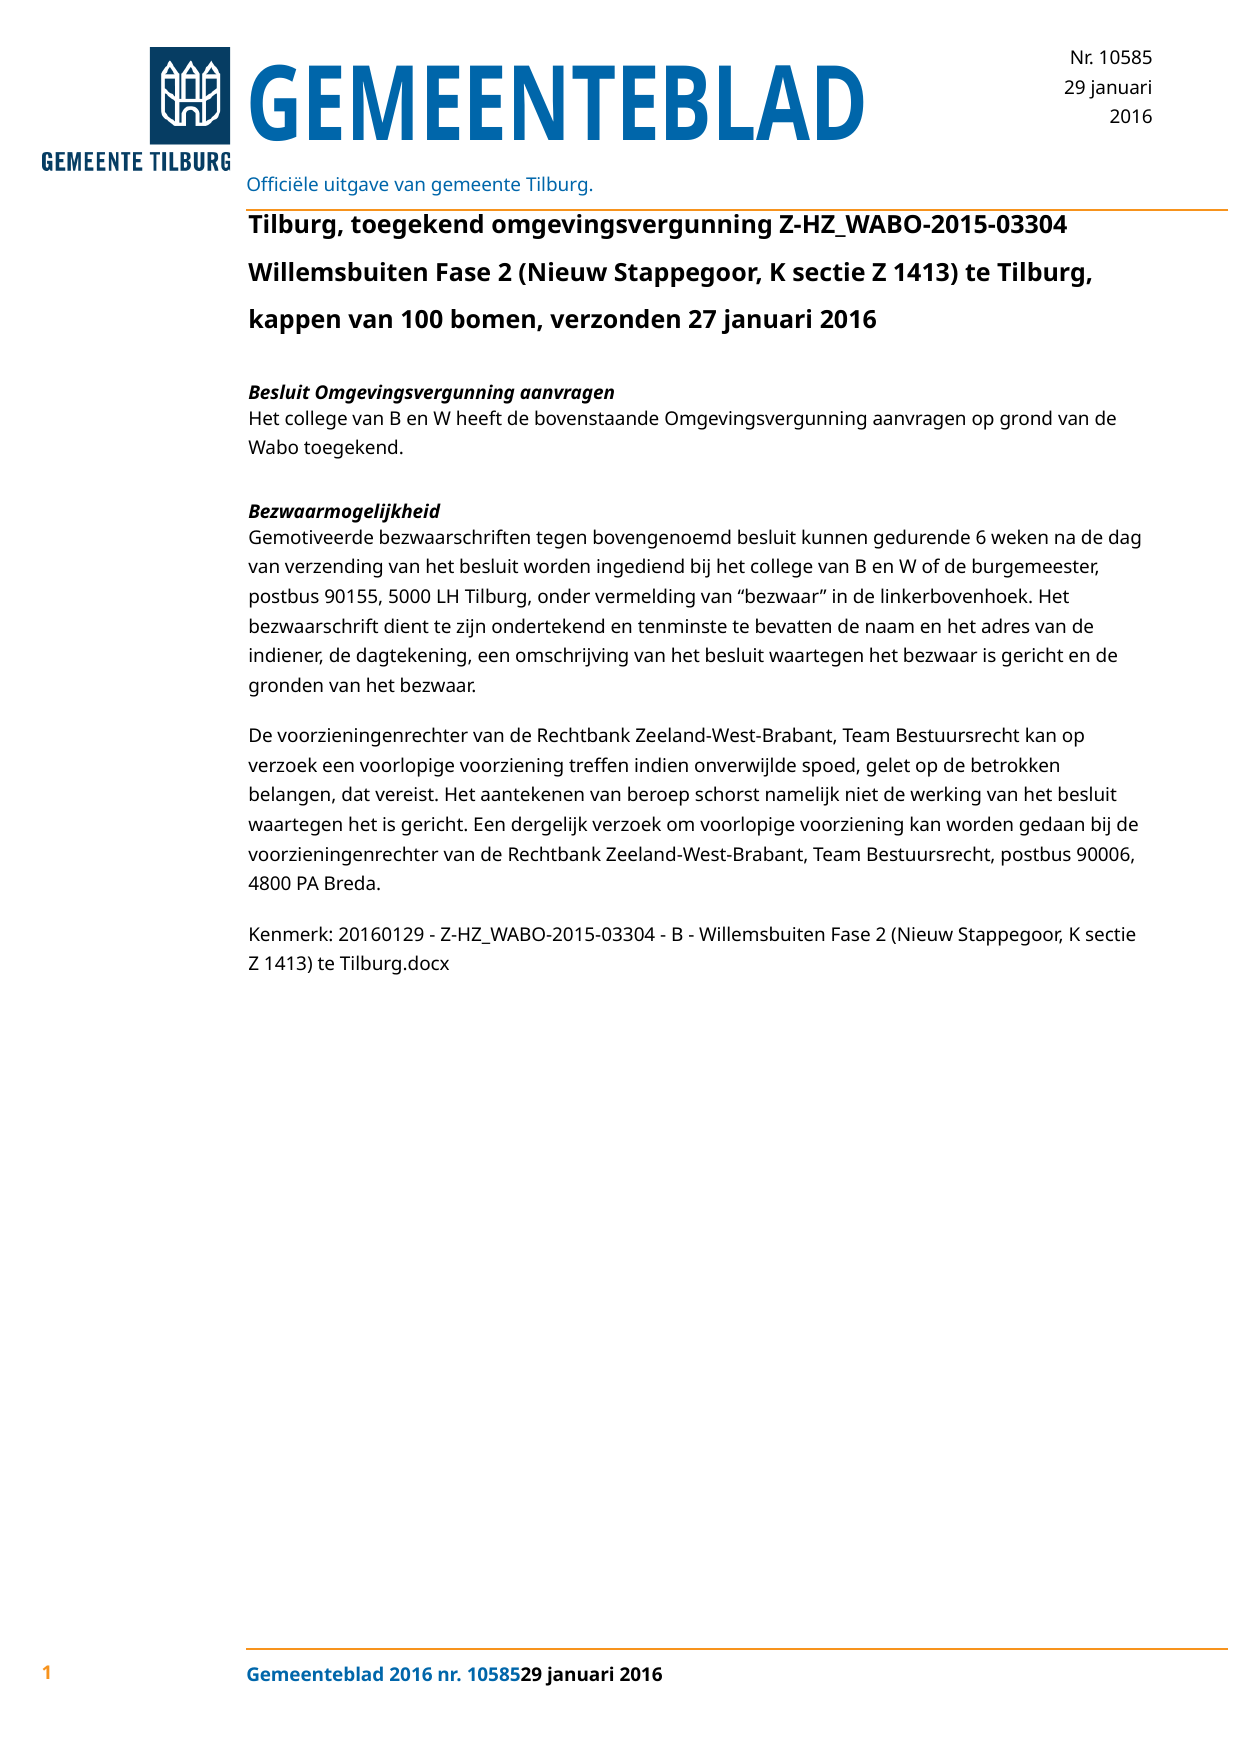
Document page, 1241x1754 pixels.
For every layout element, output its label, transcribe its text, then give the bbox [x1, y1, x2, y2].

picture [41, 47, 231, 172]
text Bezwaarmogelijkheid [248, 498, 1152, 524]
text Besluit Omgevingsvergunning aanvragen [248, 379, 1152, 405]
text Het college van B en W heeft de bovenstaande Omgevingsvergunning aanvragen op grond van de Wabo toegekend. [248, 405, 1152, 460]
text Gemotiveerde bezwaarschriften tegen bovengenoemd besluit kunnen gedurende 6 weken na de dag van verzending van het besluit worden ingediend bij het college van B en W of de burgemeester, postbus 90155, 5000 LH Tilburg, onder vermelding van “bezwaar” in de linkerbovenhoek. Het bezwaarschrift dient te zijn ondertekend en tenminste te bevatten de naam en het adres van de indiener, de dagtekening, een omschrijving van het besluit waartegen het bezwaar is gericht en de gronden van het bezwaar. [248, 524, 1152, 698]
text Tilburg, toegekend omgevingsvergunning Z-HZ_WABO-2015-03304 Willemsbuiten Fase 2 (Nieuw Stappegoor, K sectie Z 1413) te Tilburg, kappen van 100 bomen, verzonden 27 januari 2016 [248, 211, 1152, 336]
text Kenmerk: 20160129 - Z-HZ_WABO-2015-03304 - B - Willemsbuiten Fase 2 (Nieuw Stappegoor, K sectie Z 1413) te Tilburg.docx [248, 921, 1152, 976]
text De voorzieningenrechter van de Rechtbank Zeeland-West-Brabant, Team Bestuursrecht kan op verzoek een voorlopige voorziening treffen indien onverwijlde spoed, gelet op de betrokken belangen, dat vereist. Het aantekenen van beroep schorst namelijk niet de werking van het besluit waartegen het is gericht. Een dergelijk verzoek om voorlopige voorziening kan worden gedaan bij de voorzieningenrechter van de Rechtbank Zeeland-West-Brabant, Team Bestuursrecht, postbus 90006, 4800 PA Breda. [248, 722, 1152, 896]
